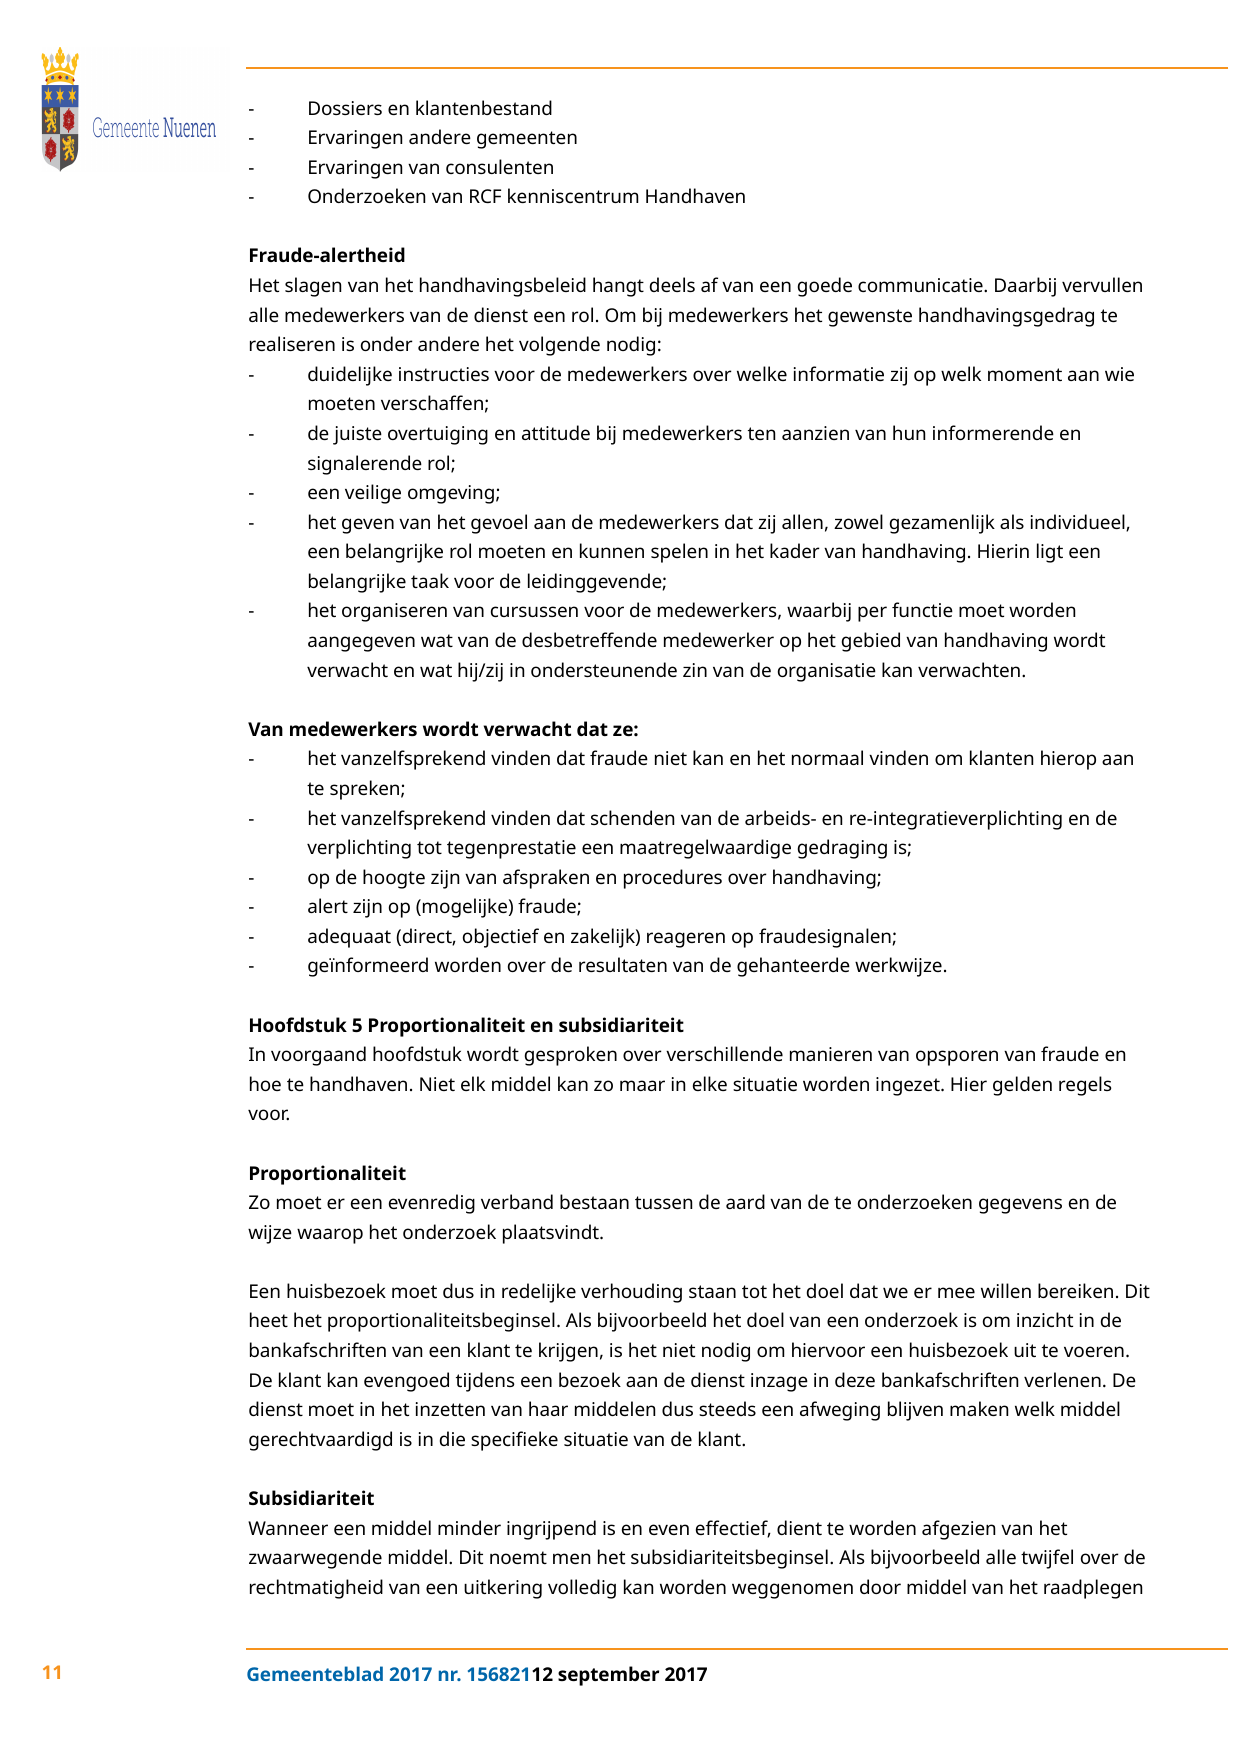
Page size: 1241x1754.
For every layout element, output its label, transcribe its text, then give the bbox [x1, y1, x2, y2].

list het geven van het gevoel aan de medewerkers dat zij allen, zowel gezamenlijk als individueel, een belangrijke rol moeten en kunnen spelen in het kader van handhaving. Hierin ligt een belangrijke taak voor de leidinggevende; [248, 509, 1152, 594]
text Subsidiariteit [248, 1485, 1152, 1511]
picture [41, 47, 231, 172]
text Het slagen van het handhavingsbeleid hangt deels af van een goede communicatie. Daarbij vervullen alle medewerkers van de dienst een rol. Om bij medewerkers het gewenste handhavingsgedrag te realiseren is onder andere het volgende nodig: [248, 272, 1152, 357]
text Proportionaliteit [248, 1160, 1152, 1186]
list Ervaringen andere gemeenten [248, 124, 1152, 150]
list de juiste overtuiging en attitude bij medewerkers ten aanzien van hun informerende en signalerende rol; [248, 420, 1152, 476]
list Ervaringen van consulenten [248, 154, 1152, 180]
list geïnformeerd worden over de resultaten van de gehanteerde werkwijze. [248, 953, 1152, 978]
text Een huisbezoek moet dus in redelijke verhouding staan tot het doel dat we er mee willen bereiken. Dit heet het proportionaliteitsbeginsel. Als bijvoorbeeld het doel van een onderzoek is om inzicht in de bankafschriften van een klant te krijgen, is het niet nodig om hiervoor een huisbezoek uit te voeren. De klant kan evengoed tijdens een bezoek aan de dienst inzage in deze bankafschriften verlenen. De dienst moet in het inzetten van haar middelen dus steeds een afweging blijven maken welk middel gerechtvaardigd is in die specifieke situatie van de klant. [248, 1278, 1152, 1452]
list adequaat (direct, objectief en zakelijk) reageren op fraudesignalen; [248, 923, 1152, 949]
text In voorgaand hoofdstuk wordt gesproken over verschillende manieren van opsporen van fraude en hoe te handhaven. Niet elk middel kan zo maar in elke situatie worden ingezet. Hier gelden regels voor. [248, 1041, 1152, 1126]
list een veilige omgeving; [248, 479, 1152, 505]
text Van medewerkers wordt verwacht dat ze: [248, 716, 1152, 742]
text Hoofdstuk 5 Proportionaliteit en subsidiariteit [248, 1012, 1152, 1038]
list duidelijke instructies voor de medewerkers over welke informatie zij op welk moment aan wie moeten verschaffen; [248, 361, 1152, 416]
list het organiseren van cursussen voor de medewerkers, waarbij per functie moet worden aangegeven wat van de desbetreffende medewerker op het gebied van handhaving wordt verwacht en wat hij/zij in ondersteunende zin van de organisatie kan verwachten. [248, 598, 1152, 683]
list alert zijn op (mogelijke) fraude; [248, 893, 1152, 919]
list Dossiers en klantenbestand [248, 95, 1152, 121]
list Onderzoeken van RCF kenniscentrum Handhaven [248, 183, 1152, 209]
list op de hoogte zijn van afspraken en procedures over handhaving; [248, 864, 1152, 890]
list het vanzelfsprekend vinden dat schenden van de arbeids- en re-integratieverplichting en de verplichting tot tegenprestatie een maatregelwaardige gedraging is; [248, 805, 1152, 860]
text Fraude-alertheid [248, 243, 1152, 268]
text Wanneer een middel minder ingrijpend is en even effectief, dient te worden afgezien van het zwaarwegende middel. Dit noemt men het subsidiariteitsbeginsel. Als bijvoorbeeld alle twijfel over de rechtmatigheid van een uitkering volledig kan worden weggenomen door middel van het raadplegen [248, 1515, 1152, 1600]
text Zo moet er een evenredig verband bestaan tussen de aard van de te onderzoeken gegevens en de wijze waarop het onderzoek plaatsvindt. [248, 1189, 1152, 1245]
list het vanzelfsprekend vinden dat fraude niet kan en het normaal vinden om klanten hierop aan te spreken; [248, 746, 1152, 801]
